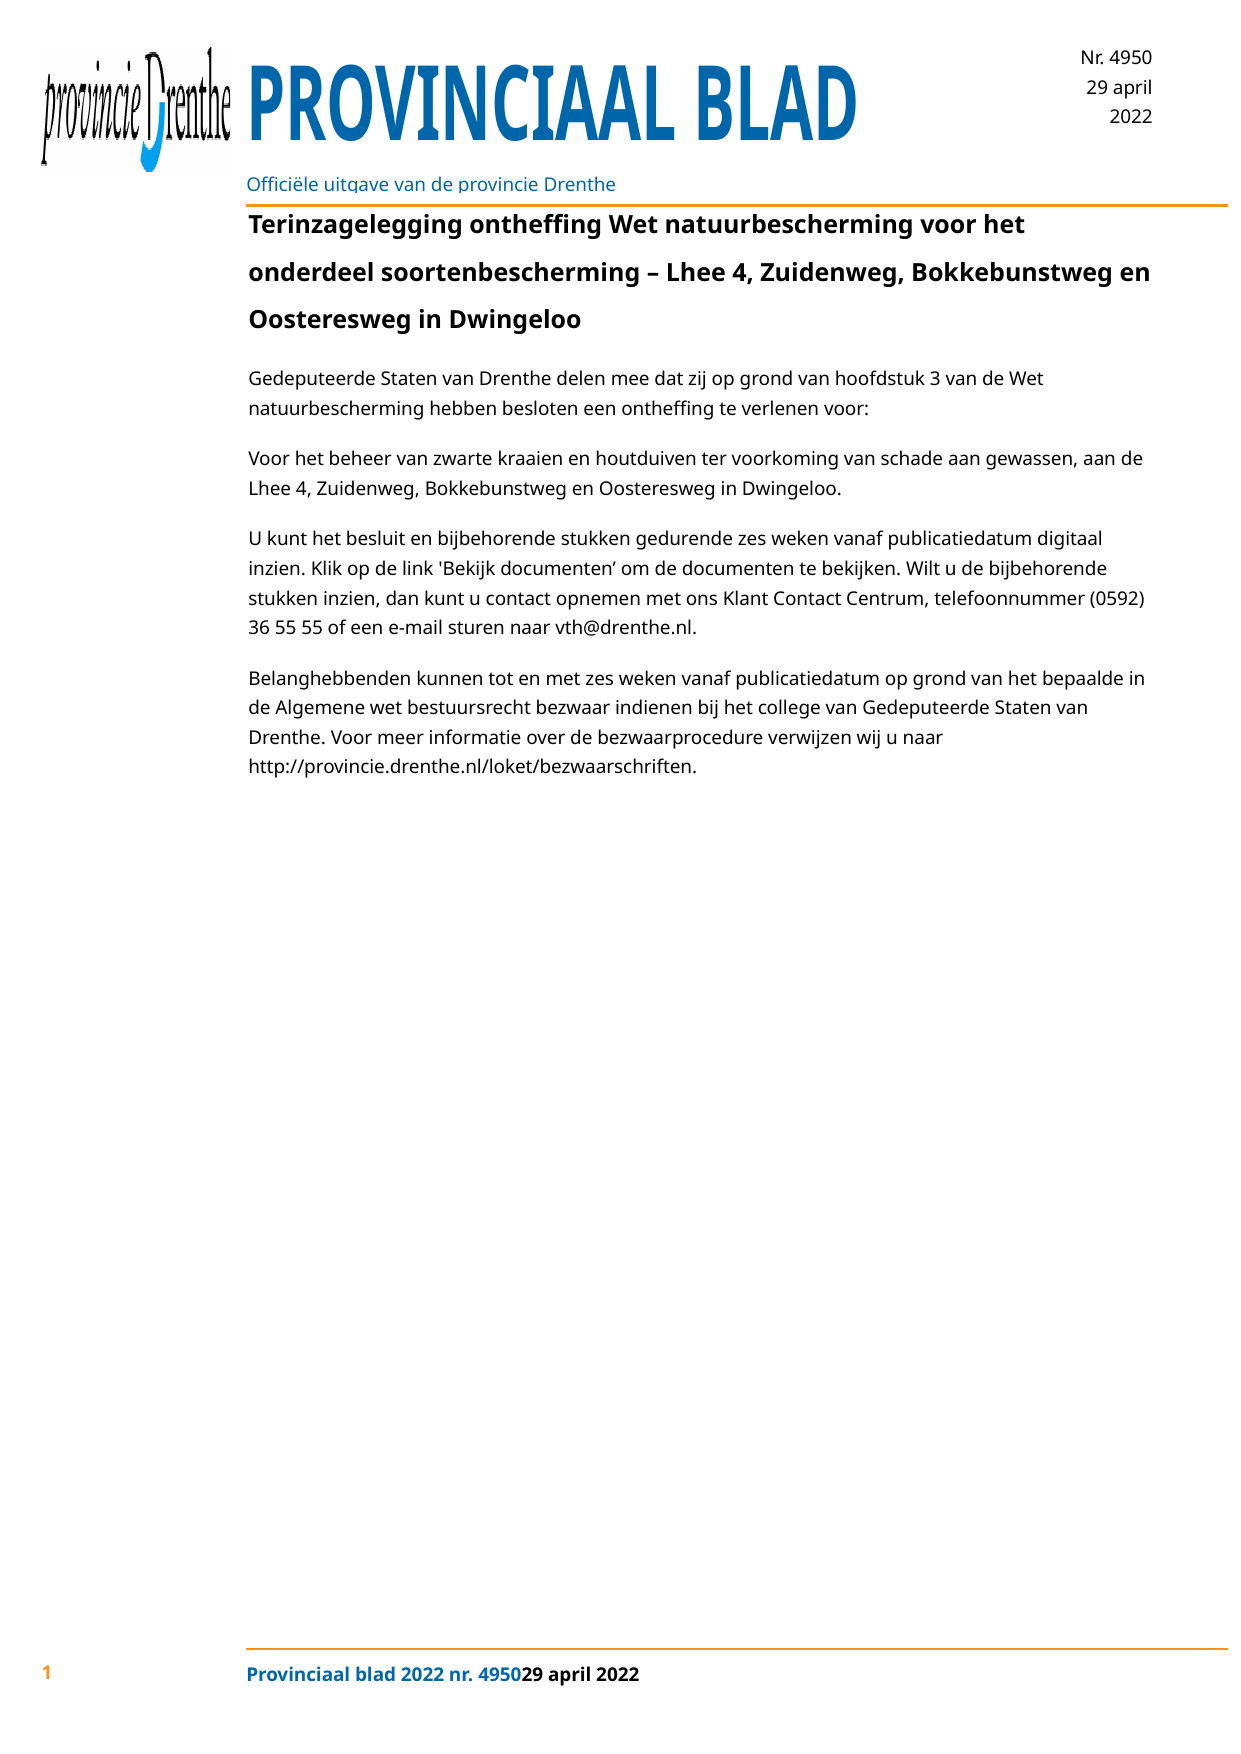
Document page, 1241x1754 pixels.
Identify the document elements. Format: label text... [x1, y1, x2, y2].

text Voor het beheer van zwarte kraaien en houtduiven ter voorkoming van schade aan gewassen, aan de Lhee 4, Zuidenweg, Bokkebunstweg en Oosteresweg in Dwingeloo. [248, 446, 1152, 501]
text Belanghebbenden kunnen tot en met zes weken vanaf publicatiedatum op grond van het bepaalde in de Algemene wet bestuursrecht bezwaar indienen bij het college van Gedeputeerde Staten van Drenthe. Voor meer informatie over de bezwaarprocedure verwijzen wij u naar http://provincie.drenthe.nl/loket/bezwaarschriften. [248, 665, 1152, 779]
picture [41, 47, 231, 172]
text U kunt het besluit en bijbehorende stukken gedurende zes weken vanaf publicatiedatum digitaal inzien. Klik op de link 'Bekijk documenten’ om de documenten te bekijken. Wilt u de bijbehorende stukken inzien, dan kunt u contact opnemen met ons Klant Contact Centrum, telefoonnummer (0592) 36 55 55 of een e-mail sturen naar vth@drenthe.nl. [248, 526, 1152, 640]
text Gedeputeerde Staten van Drenthe delen mee dat zij op grond van hoofdstuk 3 van de Wet natuurbescherming hebben besloten een ontheffing te verlenen voor: [248, 366, 1152, 421]
text Terinzagelegging ontheffing Wet natuurbescherming voor het onderdeel soortenbescherming – Lhee 4, Zuidenweg, Bokkebunstweg en Oosteresweg in Dwingeloo [248, 207, 1152, 336]
